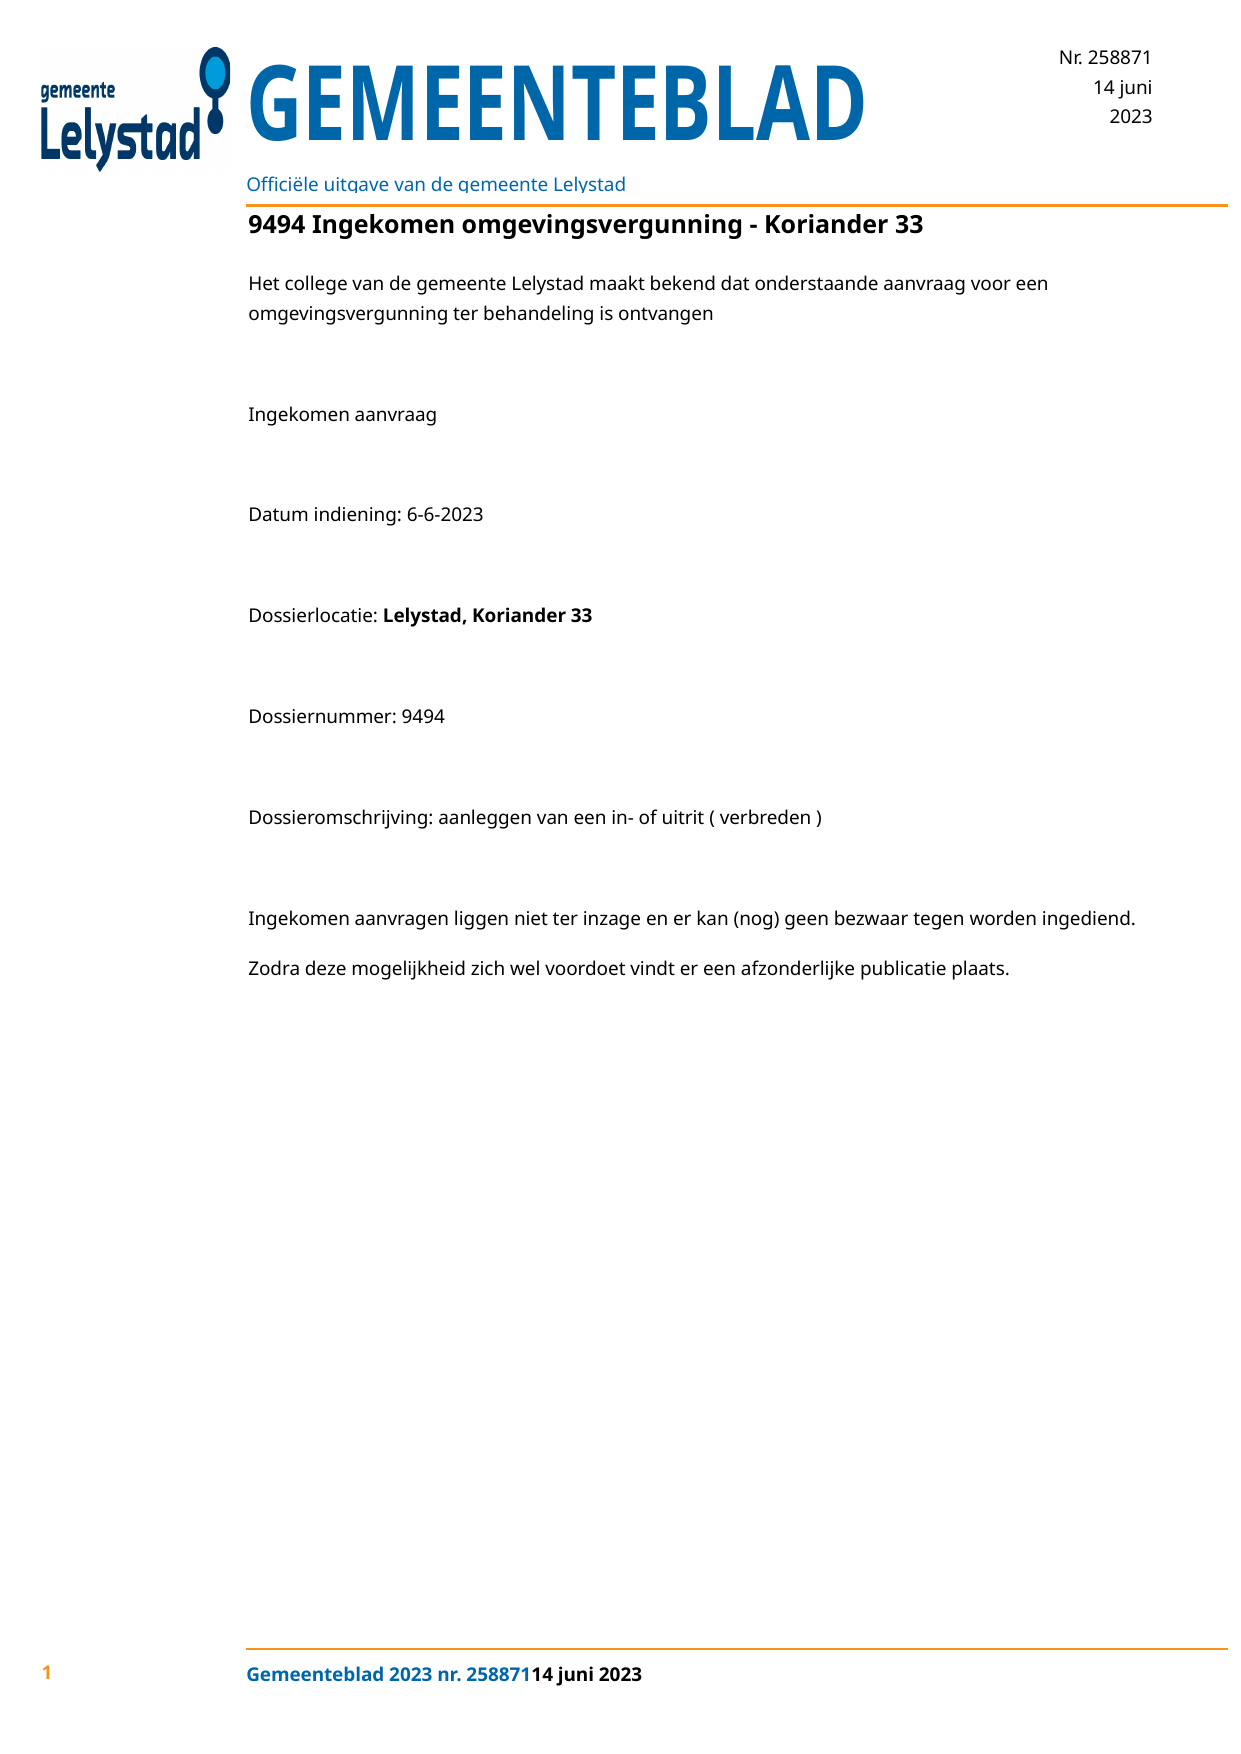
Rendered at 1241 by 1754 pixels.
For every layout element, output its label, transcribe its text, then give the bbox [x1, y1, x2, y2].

text Het college van de gemeente Lelystad maakt bekend dat onderstaande aanvraag voor een omgevingsvergunning ter behandeling is ontvangen [248, 270, 1152, 326]
text Dossierlocatie: Lelystad, Koriander 33 [248, 602, 1152, 628]
picture [41, 47, 231, 172]
text Dossiernummer: 9494 [248, 703, 1152, 729]
text Dossieromschrijving: aanleggen van een in- of uitrit ( verbreden ) [248, 804, 1152, 830]
text Ingekomen aanvraag [248, 401, 1152, 426]
text 9494 Ingekomen omgevingsvergunning - Koriander 33 [248, 207, 1152, 241]
text Ingekomen aanvragen liggen niet ter inzage en er kan (nog) geen bezwaar tegen worden ingediend. [248, 905, 1152, 931]
text Datum indiening: 6-6-2023 [248, 502, 1152, 527]
text Zodra deze mogelijkheid zich wel voordoet vindt er een afzonderlijke publicatie plaats. [248, 955, 1152, 981]
